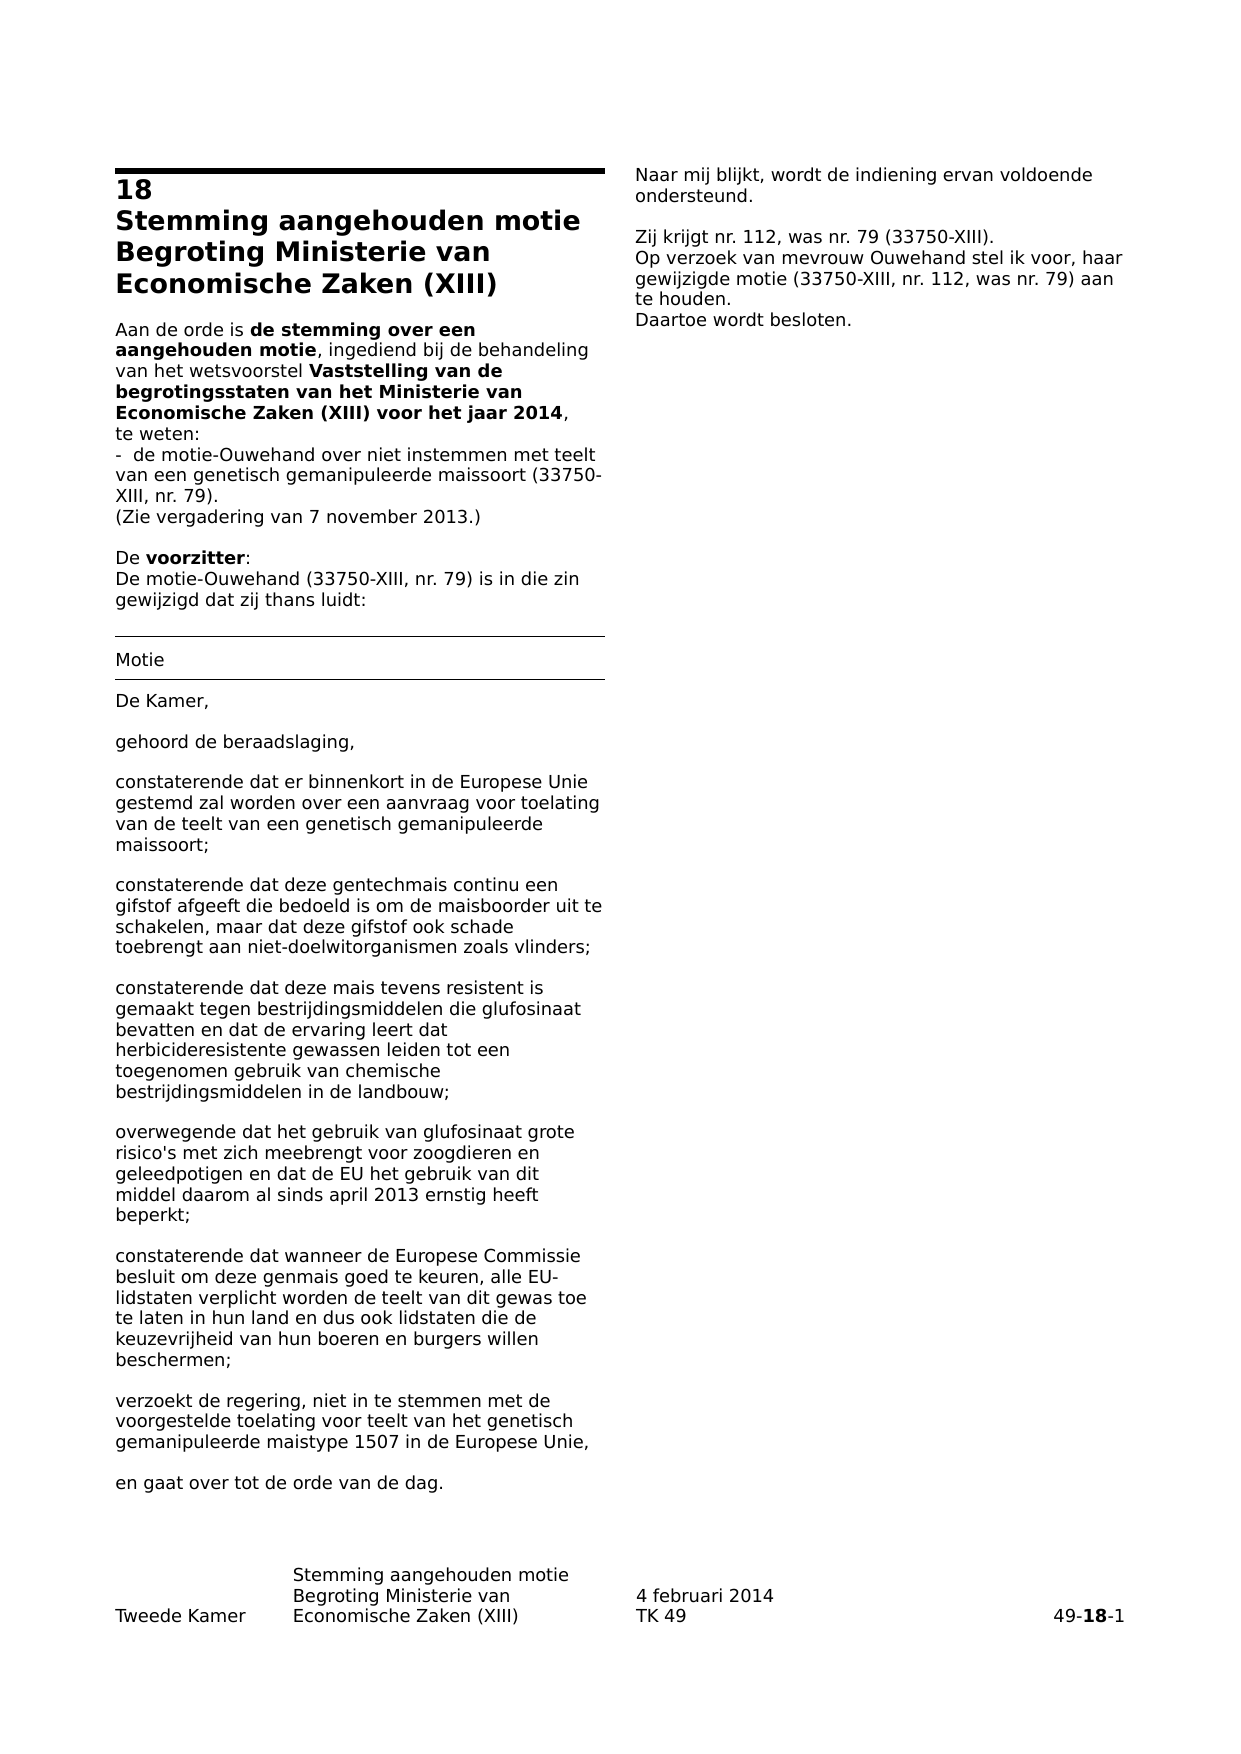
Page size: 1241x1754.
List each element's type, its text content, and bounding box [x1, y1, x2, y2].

text De Kamer, [115, 691, 605, 711]
text Motie [115, 650, 605, 671]
text constaterende dat er binnenkort in de Europese Unie gestemd zal worden over een aanvraag voor toelating van de teelt van een genetisch gemanipuleerde maissoort; [115, 772, 605, 855]
text Zij krijgt nr. 112, was nr. 79 (33750-XIII). [635, 227, 1125, 247]
text overwegende dat het gebruik van glufosinaat grote risico's met zich meebrengt voor zoogdieren en geleedpotigen en dat de EU het gebruik van dit middel daarom al sinds april 2013 ernstig heeft beperkt; [115, 1122, 605, 1226]
text constaterende dat wanneer de Europese Commissie besluit om deze genmais goed te keuren, alle EU-lidstaten verplicht worden de teelt van dit gewas toe te laten in hun land en dus ook lidstaten die de keuzevrijheid van hun boeren en burgers willen beschermen; [115, 1246, 605, 1370]
text constaterende dat deze mais tevens resistent is gemaakt tegen bestrijdingsmiddelen die glufosinaat bevatten en dat de ervaring leert dat herbicideresistente gewassen leiden tot een toegenomen gebruik van chemische bestrijdingsmiddelen in de landbouw; [115, 978, 605, 1102]
text Op verzoek van mevrouw Ouwehand stel ik voor, haar gewijzigde motie (33750-XIII, nr. 112, was nr. 79) aan te houden. [635, 247, 1125, 310]
text Aan de orde is de stemming over een aangehouden motie, ingediend bij de behandeling van het wetsvoorstel Vaststelling van de begrotingsstaten van het Ministerie van Economische Zaken (XIII) voor het jaar 2014, [115, 319, 605, 423]
text constaterende dat deze gentechmais continu een gifstof afgeeft die bedoeld is om de maisboorder uit te schakelen, maar dat deze gifstof ook schade toebrengt aan niet-doelwitorganismen zoals vlinders; [115, 875, 605, 958]
text De motie-Ouwehand (33750-XIII, nr. 79) is in die zin gewijzigd dat zij thans luidt: [115, 568, 605, 610]
text De voorzitter: [115, 548, 605, 568]
text en gaat over tot de orde van de dag. [115, 1473, 605, 1493]
list de motie-Ouwehand over niet instemmen met teelt van een genetisch gemanipuleerde maissoort (33750-XIII, nr. 79). [115, 444, 605, 507]
text gehoord de beraadslaging, [115, 731, 605, 752]
text verzoekt de regering, niet in te stemmen met de voorgestelde toelating voor teelt van het genetisch gemanipuleerde maistype 1507 in de Europese Unie, [115, 1390, 605, 1453]
text Naar mij blijkt, wordt de indiening ervan voldoende ondersteund. [635, 165, 1125, 207]
text (Zie vergadering van 7 november 2013.) [115, 507, 605, 528]
text Daartoe wordt besloten. [635, 310, 1125, 331]
title 18 Stemming aangehouden motie Begroting Ministerie van Economische Zaken (XIII) [115, 174, 605, 299]
text te weten: [115, 423, 605, 444]
